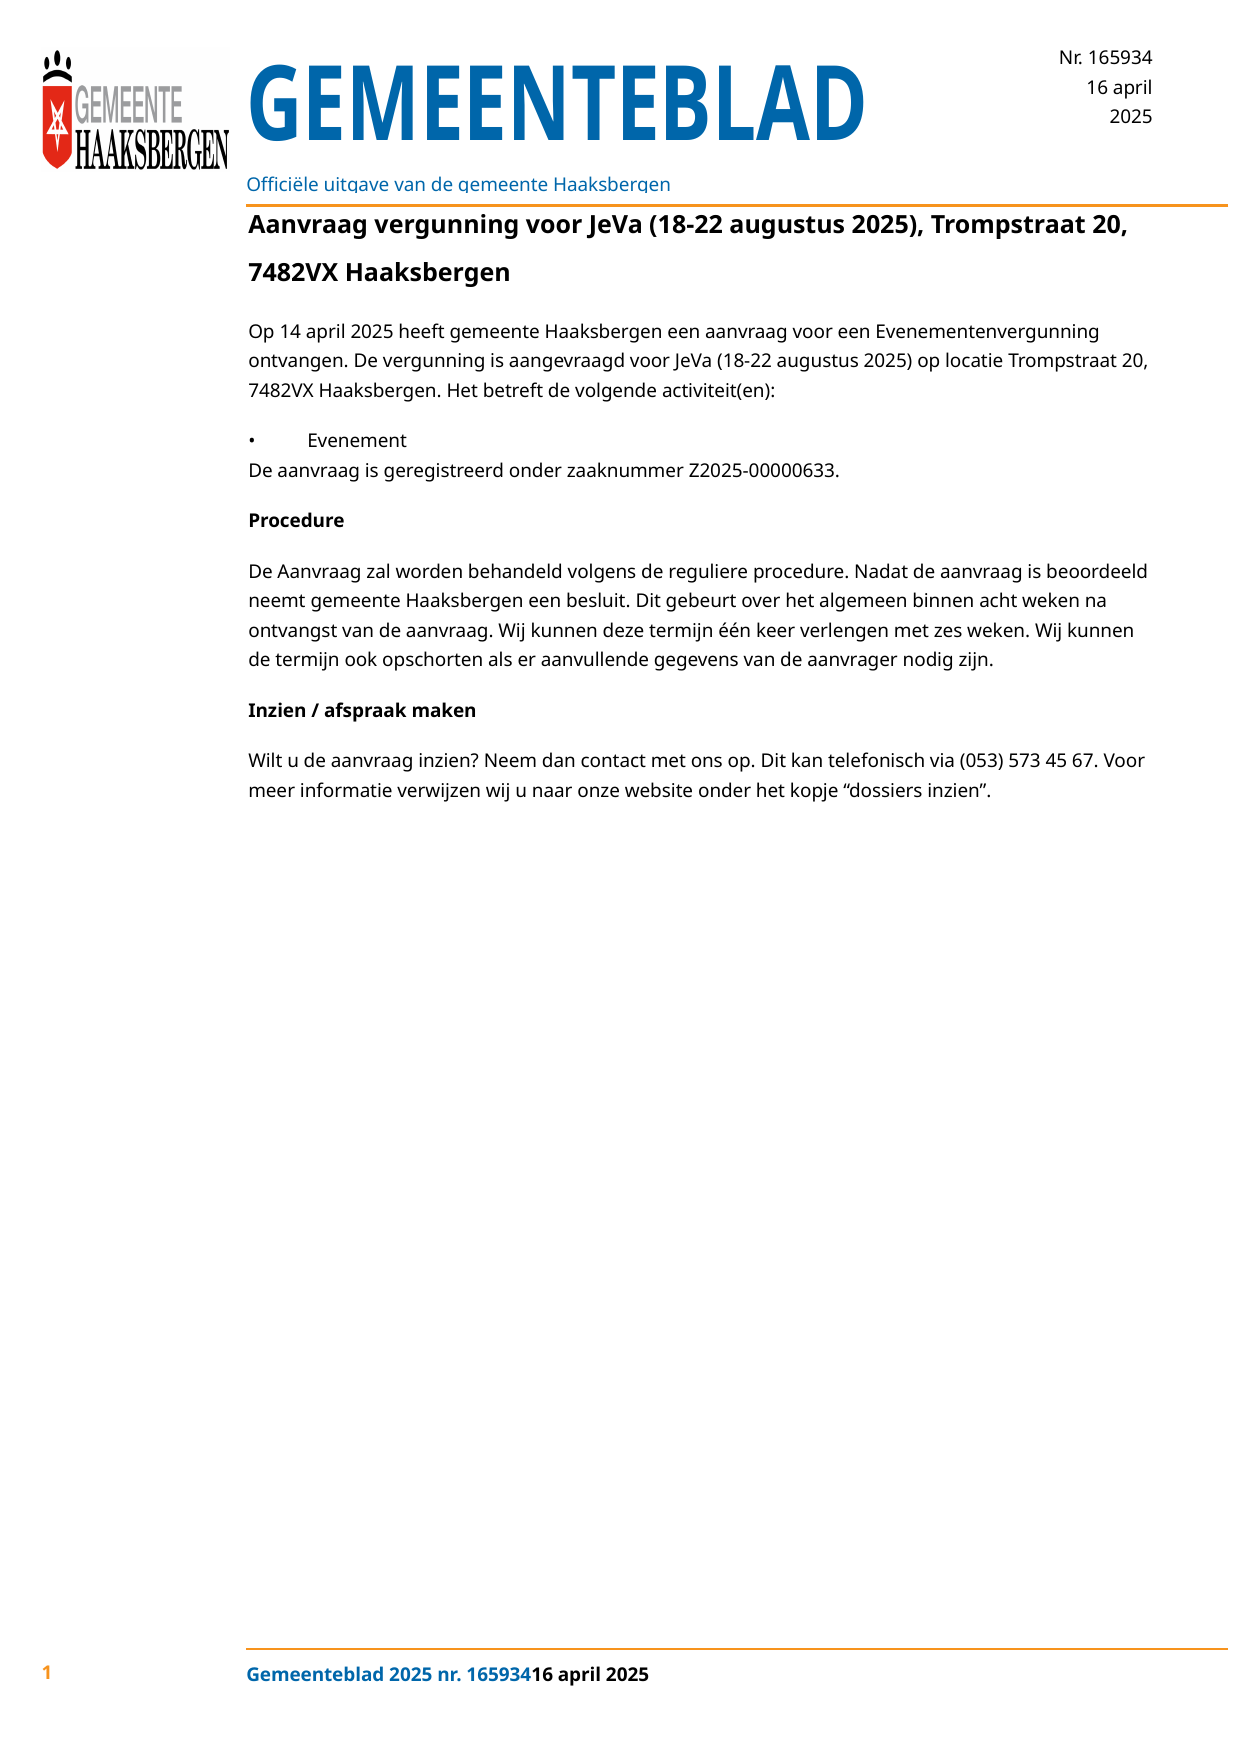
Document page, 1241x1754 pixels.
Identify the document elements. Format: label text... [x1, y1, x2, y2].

text De Aanvraag zal worden behandeld volgens de reguliere procedure. Nadat de aanvraag is beoordeeld neemt gemeente Haaksbergen een besluit. Dit gebeurt over het algemeen binnen acht weken na ontvangst van de aanvraag. Wij kunnen deze termijn één keer verlengen met zes weken. Wij kunnen de termijn ook opschorten als er aanvullende gegevens van de aanvrager nodig zijn. [248, 558, 1152, 672]
text Procedure [248, 507, 1152, 533]
text Op 14 april 2025 heeft gemeente Haaksbergen een aanvraag voor een Evenementenvergunning ontvangen. De vergunning is aangevraagd voor JeVa (18-22 augustus 2025) op locatie Trompstraat 20, 7482VX Haaksbergen. Het betreft de volgende activiteit(en): [248, 318, 1152, 403]
list Evenement [248, 427, 1152, 453]
picture [41, 47, 231, 172]
text Inzien / afspraak maken [248, 697, 1152, 723]
text De aanvraag is geregistreerd onder zaaknummer Z2025-00000633. [248, 457, 1152, 483]
text Aanvraag vergunning voor JeVa (18-22 augustus 2025), Trompstraat 20, 7482VX Haaksbergen [248, 207, 1152, 288]
text Wilt u de aanvraag inzien? Neem dan contact met ons op. Dit kan telefonisch via (053) 573 45 67. Voor meer informatie verwijzen wij u naar onze website onder het kopje “dossiers inzien”. [248, 747, 1152, 803]
